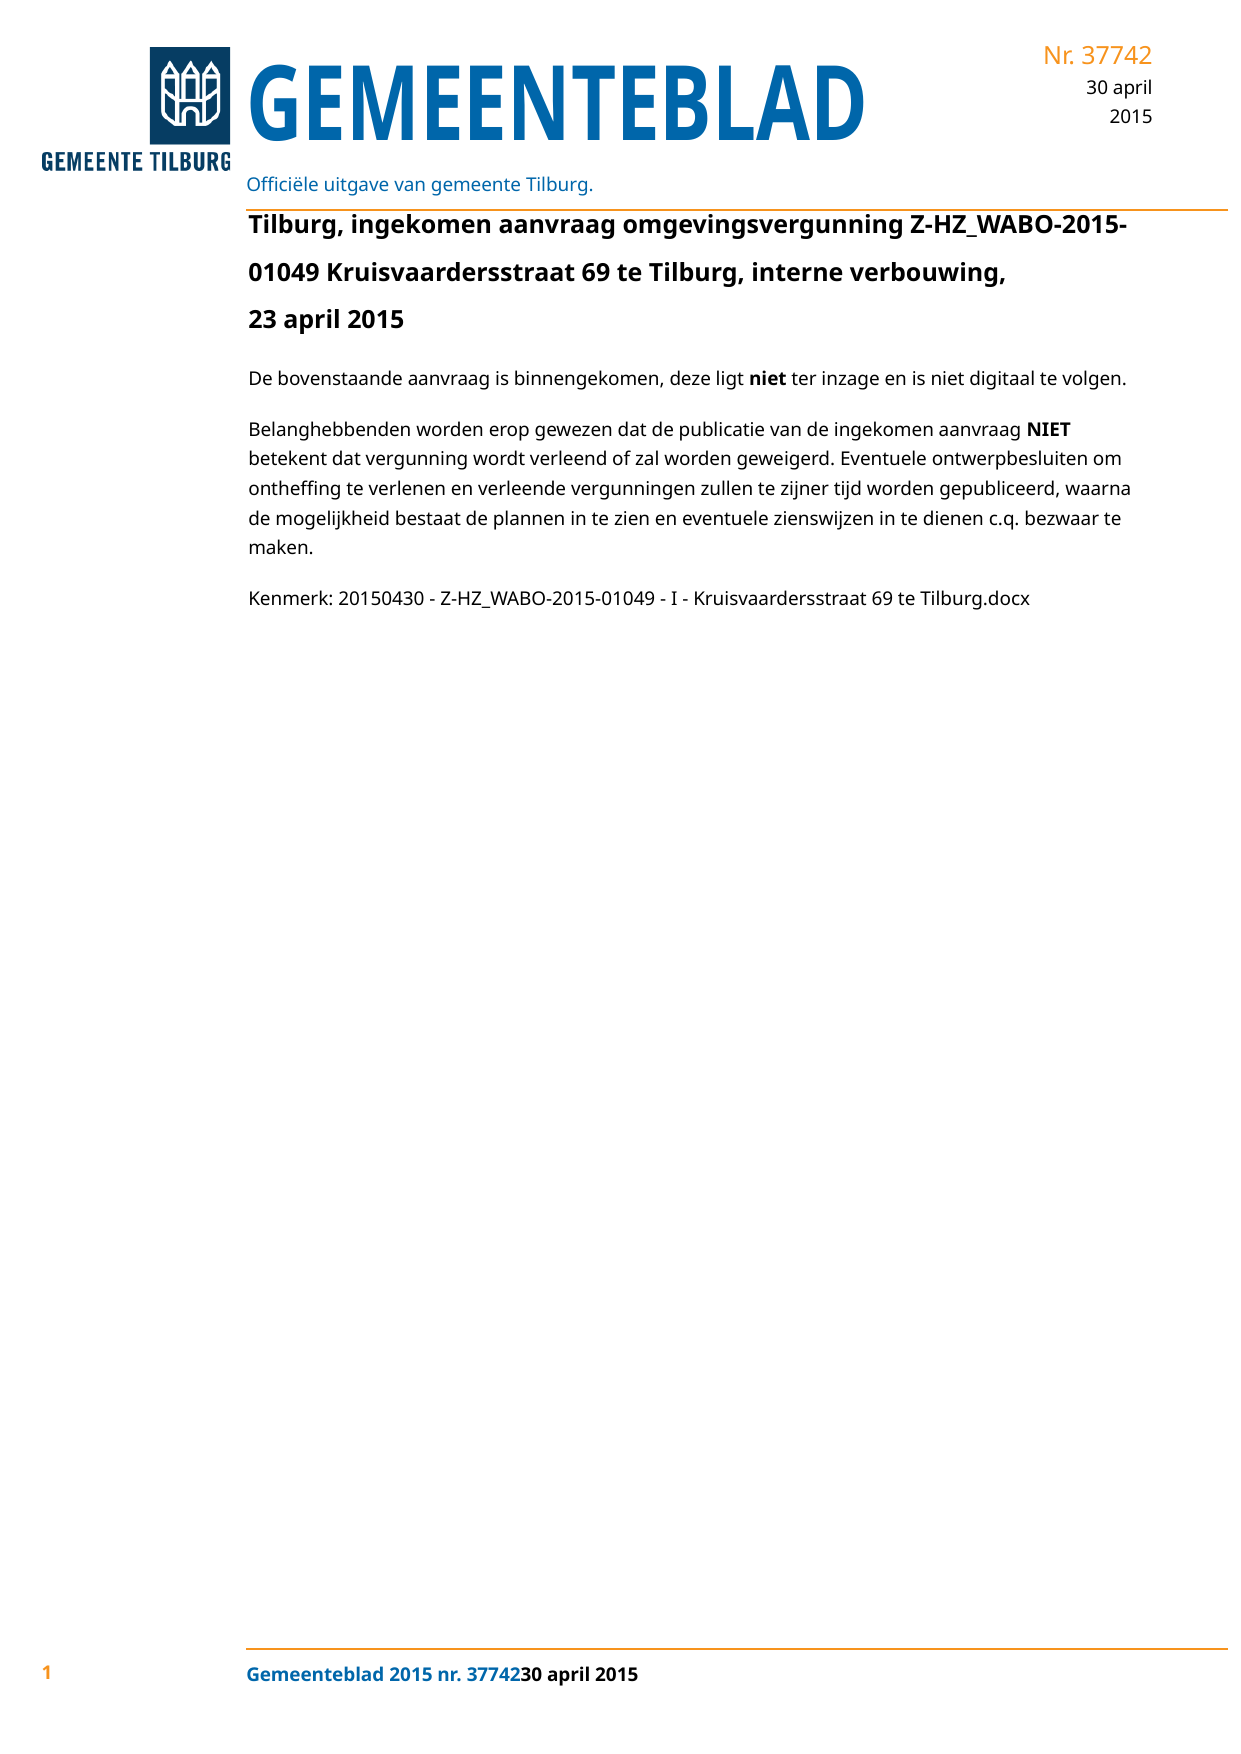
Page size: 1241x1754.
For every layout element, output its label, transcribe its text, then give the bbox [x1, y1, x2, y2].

text Tilburg, ingekomen aanvraag omgevingsvergunning Z-HZ_WABO-2015-01049 Kruisvaardersstraat 69 te Tilburg, interne verbouwing, 23 april 2015 [248, 211, 1152, 336]
text De bovenstaande aanvraag is binnengekomen, deze ligt niet ter inzage en is niet digitaal te volgen. [248, 366, 1152, 391]
picture [41, 47, 231, 172]
text Belanghebbenden worden erop gewezen dat de publicatie van de ingekomen aanvraag NIET betekent dat vergunning wordt verleend of zal worden geweigerd. Eventuele ontwerpbesluiten om ontheffing te verlenen en verleende vergunningen zullen te zijner tijd worden gepubliceerd, waarna de mogelijkheid bestaat de plannen in te zien en eventuele zienswijzen in te dienen c.q. bezwaar te maken. [248, 416, 1152, 560]
text Kenmerk: 20150430 - Z-HZ_WABO-2015-01049 - I - Kruisvaardersstraat 69 te Tilburg.docx [248, 585, 1152, 610]
